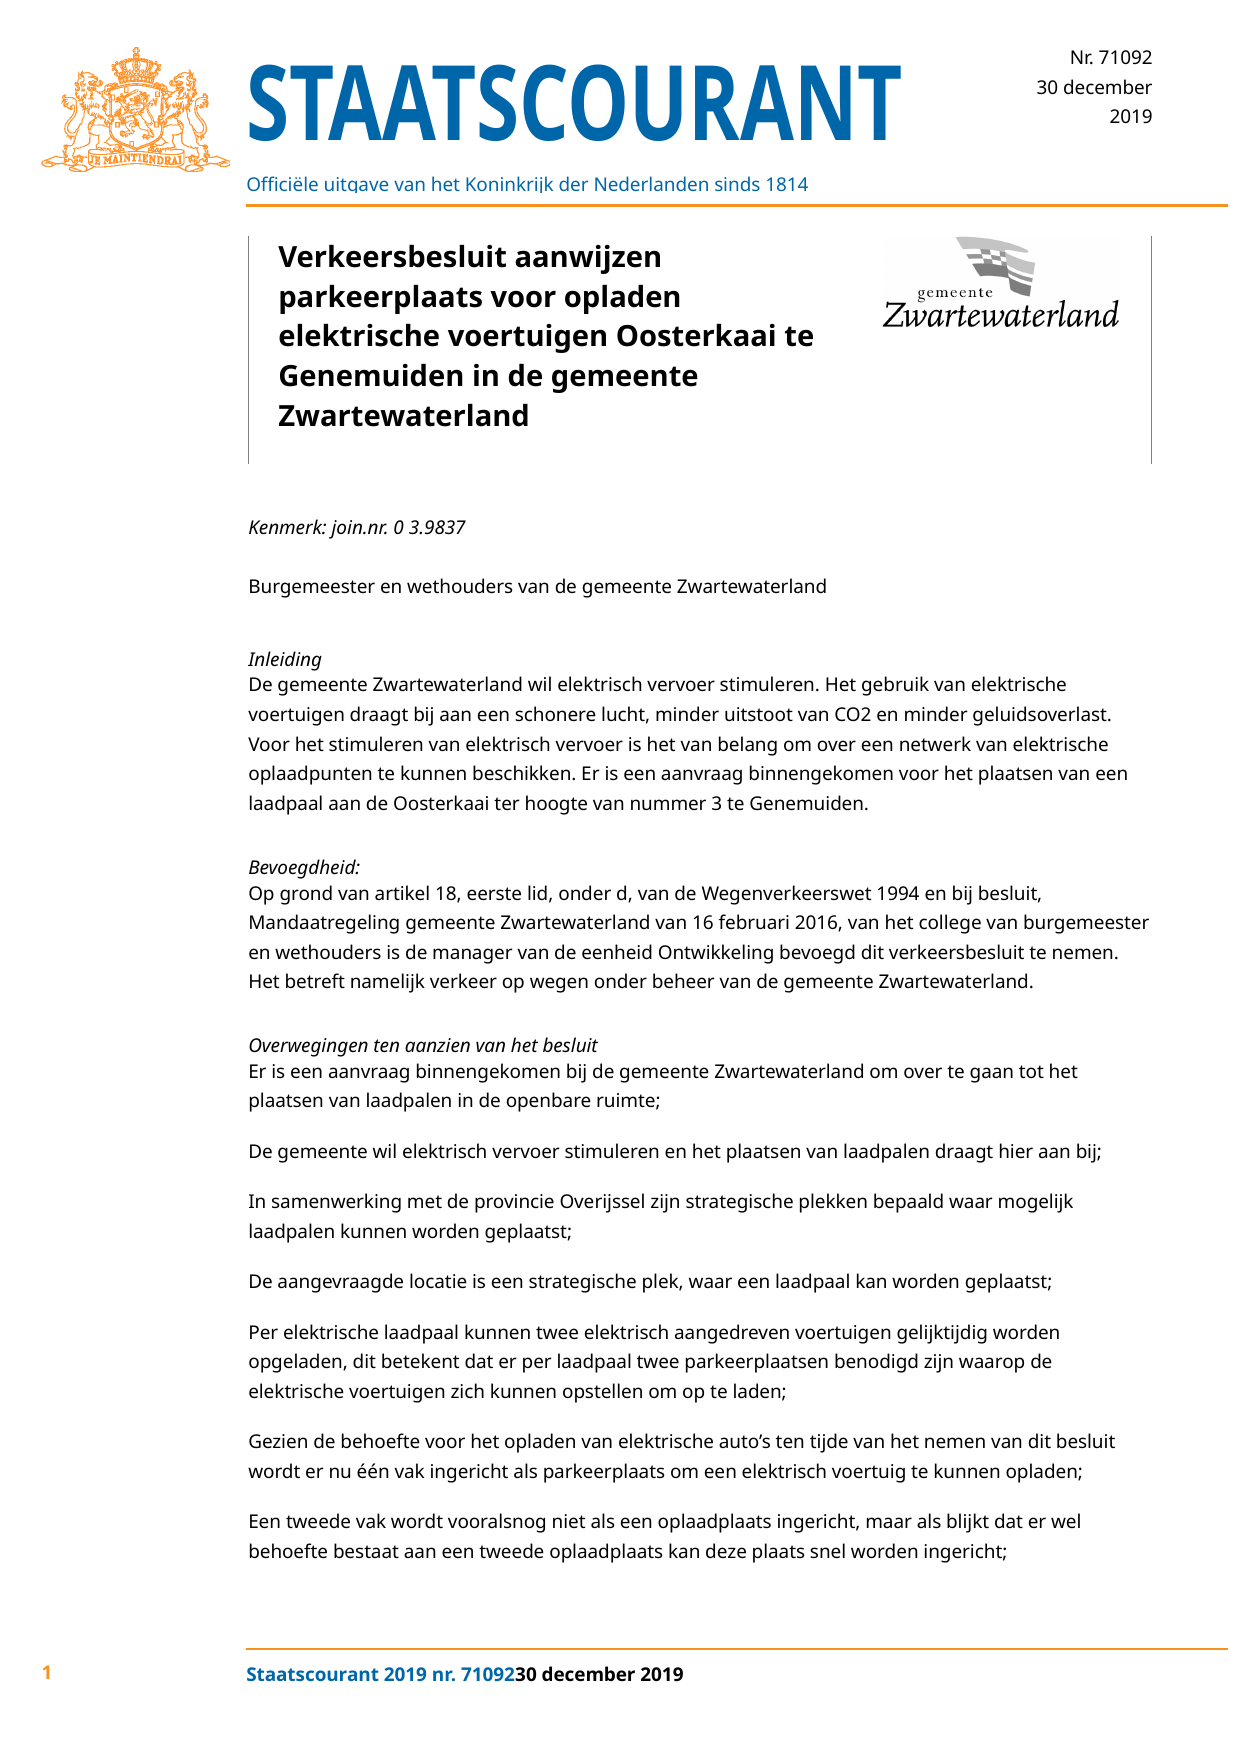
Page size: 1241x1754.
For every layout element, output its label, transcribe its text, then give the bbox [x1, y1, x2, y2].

text Gezien de behoefte voor het opladen van elektrische auto’s ten tijde van het nemen van dit besluit wordt er nu één vak ingericht als parkeerplaats om een elektrisch voertuig te kunnen opladen; [248, 1428, 1152, 1484]
text Overwegingen ten aanzien van het besluit [248, 1032, 1152, 1058]
text De gemeente wil elektrisch vervoer stimuleren en het plaatsen van laadpalen draagt hier aan bij; [248, 1138, 1152, 1164]
text Inleiding [248, 646, 1152, 672]
text De gemeente Zwartewaterland wil elektrisch vervoer stimuleren. Het gebruik van elektrische voertuigen draagt bij aan een schonere lucht, minder uitstoot van CO2 en minder geluidsoverlast. Voor het stimuleren van elektrisch vervoer is het van belang om over een netwerk van elektrische oplaadpunten te kunnen beschikken. Er is een aanvraag binnengekomen voor het plaatsen van een laadpaal aan de Oosterkaai ter hoogte van nummer 3 te Genemuiden. [248, 672, 1152, 816]
text Een tweede vak wordt vooralsnog niet als een oplaadplaats ingericht, maar als blijkt dat er wel behoefte bestaat aan een tweede oplaadplaats kan deze plaats snel worden ingericht; [248, 1508, 1152, 1564]
text Kenmerk: join.nr. 0 3.9837 [248, 514, 1152, 540]
text Op grond van artikel 18, eerste lid, onder d, van de Wegenverkeerswet 1994 en bij besluit, Mandaatregeling gemeente Zwartewaterland van 16 februari 2016, van het college van burgemeester en wethouders is de manager van de eenheid Ontwikkeling bevoegd dit verkeersbesluit te nemen. Het betreft namelijk verkeer op wegen onder beheer van de gemeente Zwartewaterland. [248, 880, 1152, 994]
text De aangevraagde locatie is een strategische plek, waar een laadpaal kan worden geplaatst; [248, 1268, 1152, 1294]
table_header [850, 236, 1151, 464]
text Er is een aanvraag binnengekomen bij de gemeente Zwartewaterland om over te gaan tot het plaatsen van laadpalen in de openbare ruimte; [248, 1058, 1152, 1113]
text In samenwerking met de provincie Overijssel zijn strategische plekken bepaald waar mogelijk laadpalen kunnen worden geplaatst; [248, 1188, 1152, 1244]
table_header Verkeersbesluit aanwijzen parkeerplaats voor opladen elektrische voertuigen Oosterkaai te Genemuiden in de gemeente Zwartewaterland [249, 236, 850, 464]
picture [882, 236, 1119, 327]
text Burgemeester en wethouders van de gemeente Zwartewaterland [248, 573, 1152, 599]
text Per elektrische laadpaal kunnen twee elektrisch aangedreven voertuigen gelijktijdig worden opgeladen, dit betekent dat er per laadpaal twee parkeerplaatsen benodigd zijn waarop de elektrische voertuigen zich kunnen opstellen om op te laden; [248, 1319, 1152, 1404]
picture [41, 47, 231, 172]
text Bevoegdheid: [248, 854, 1152, 880]
